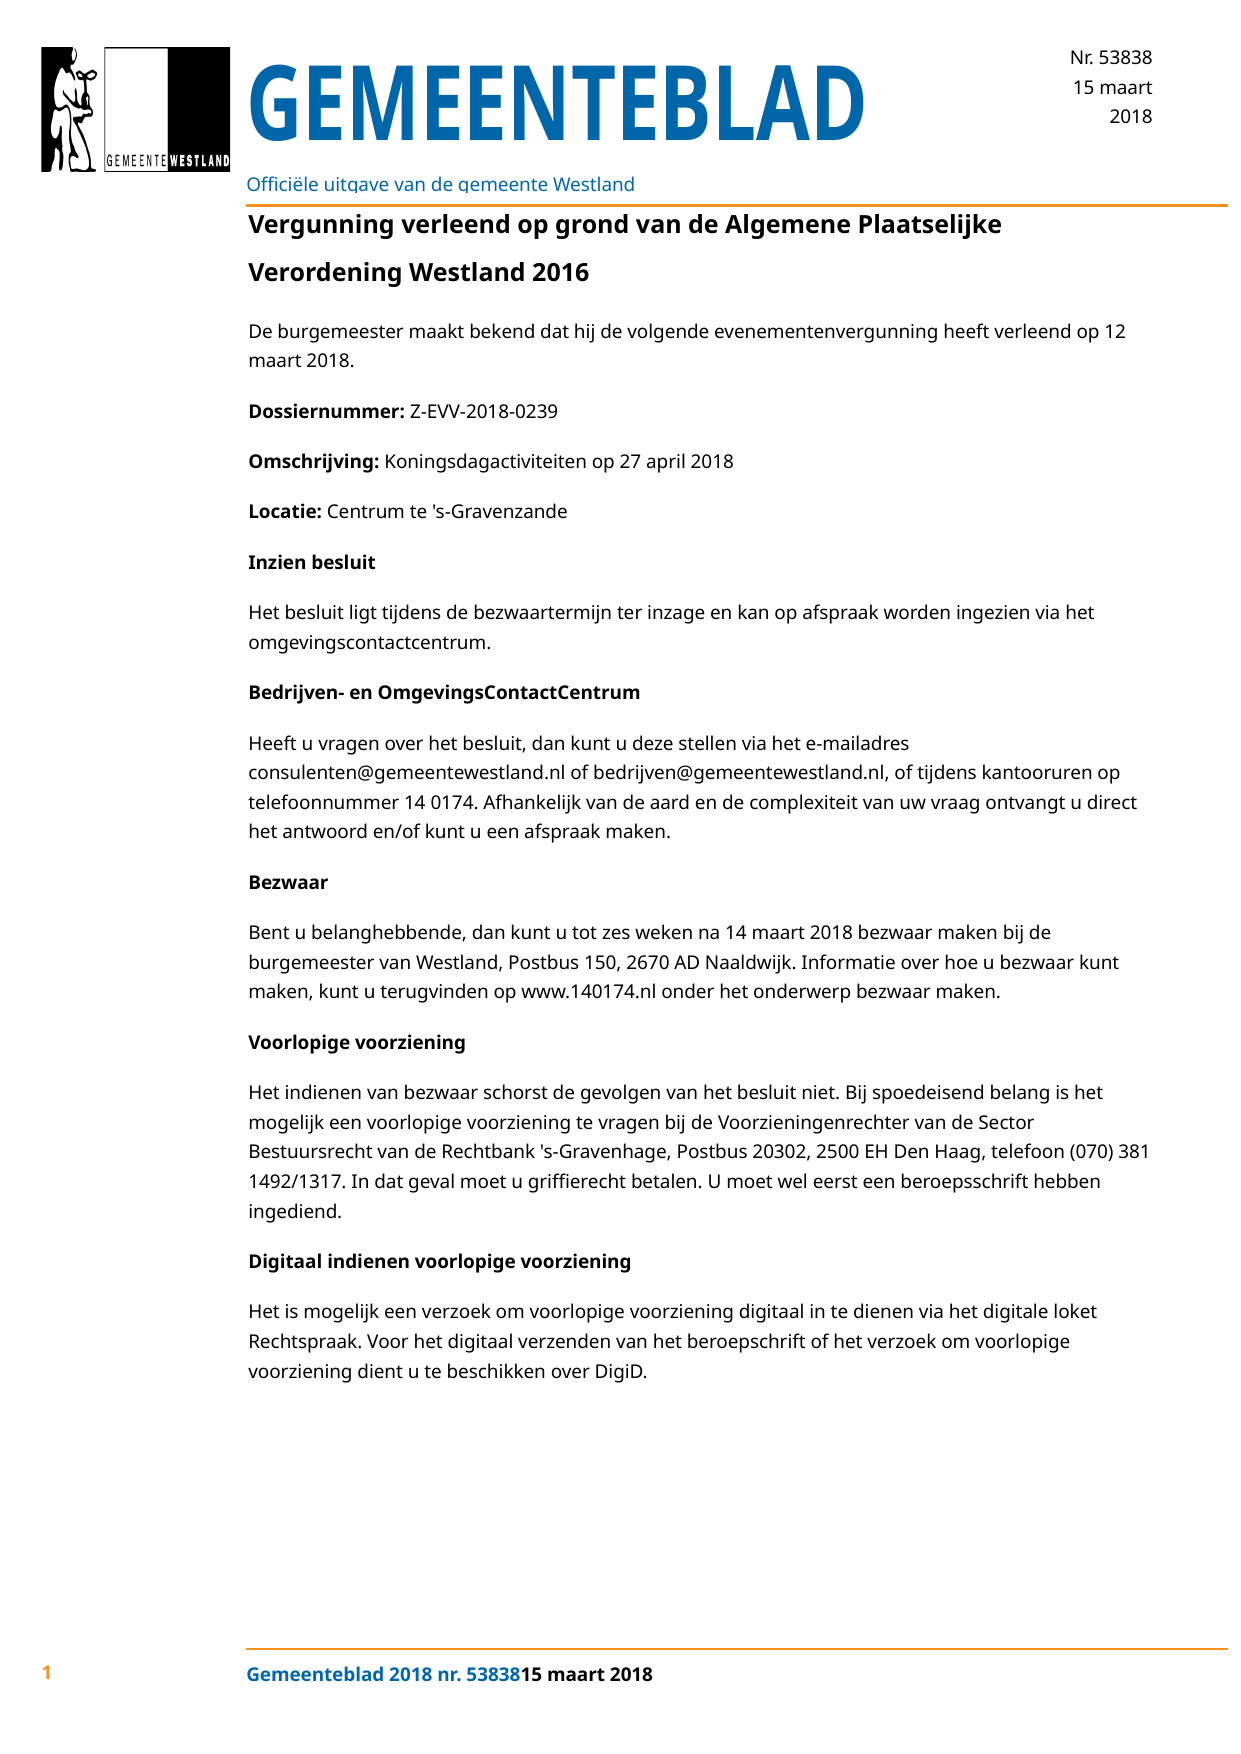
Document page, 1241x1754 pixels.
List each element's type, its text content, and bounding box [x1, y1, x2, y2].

text Het is mogelijk een verzoek om voorlopige voorziening digitaal in te dienen via het digitale loket Rechtspraak. Voor het digitaal verzenden van het beroepschrift of het verzoek om voorlopige voorziening dient u te beschikken over DigiD. [248, 1299, 1152, 1384]
text Vergunning verleend op grond van de Algemene Plaatselijke Verordening Westland 2016 [248, 207, 1152, 288]
picture [41, 47, 231, 172]
text Bedrijven- en OmgevingsContactCentrum [248, 679, 1152, 705]
text Omschrijving: Koningsdagactiviteiten op 27 april 2018 [248, 448, 1152, 474]
text Heeft u vragen over het besluit, dan kunt u deze stellen via het e-mailadres consulenten@gemeentewestland.nl of bedrijven@gemeentewestland.nl, of tijdens kantooruren op telefoonnummer 14 0174. Afhankelijk van de aard en de complexiteit van uw vraag ontvangt u direct het antwoord en/of kunt u een afspraak maken. [248, 730, 1152, 844]
text Bent u belanghebbende, dan kunt u tot zes weken na 14 maart 2018 bezwaar maken bij de burgemeester van Westland, Postbus 150, 2670 AD Naaldwijk. Informatie over hoe u bezwaar kunt maken, kunt u terugvinden op www.140174.nl onder het onderwerp bezwaar maken. [248, 919, 1152, 1004]
text Het besluit ligt tijdens de bezwaartermijn ter inzage en kan op afspraak worden ingezien via het omgevingscontactcentrum. [248, 599, 1152, 655]
text Het indienen van bezwaar schorst de gevolgen van het besluit niet. Bij spoedeisend belang is het mogelijk een voorlopige voorziening te vragen bij de Voorzieningenrechter van de Sector Bestuursrecht van de Rechtbank 's-Gravenhage, Postbus 20302, 2500 EH Den Haag, telefoon (070) 381 1492/1317. In dat geval moet u griffierecht betalen. U moet wel eerst een beroepsschrift hebben ingediend. [248, 1079, 1152, 1224]
text Inzien besluit [248, 549, 1152, 575]
text Locatie: Centrum te 's-Gravenzande [248, 499, 1152, 524]
text Bezwaar [248, 869, 1152, 895]
text De burgemeester maakt bekend dat hij de volgende evenementenvergunning heeft verleend op 12 maart 2018. [248, 318, 1152, 373]
text Dossiernummer: Z-EVV-2018-0239 [248, 398, 1152, 424]
text Digitaal indienen voorlopige voorziening [248, 1248, 1152, 1274]
text Voorlopige voorziening [248, 1029, 1152, 1055]
